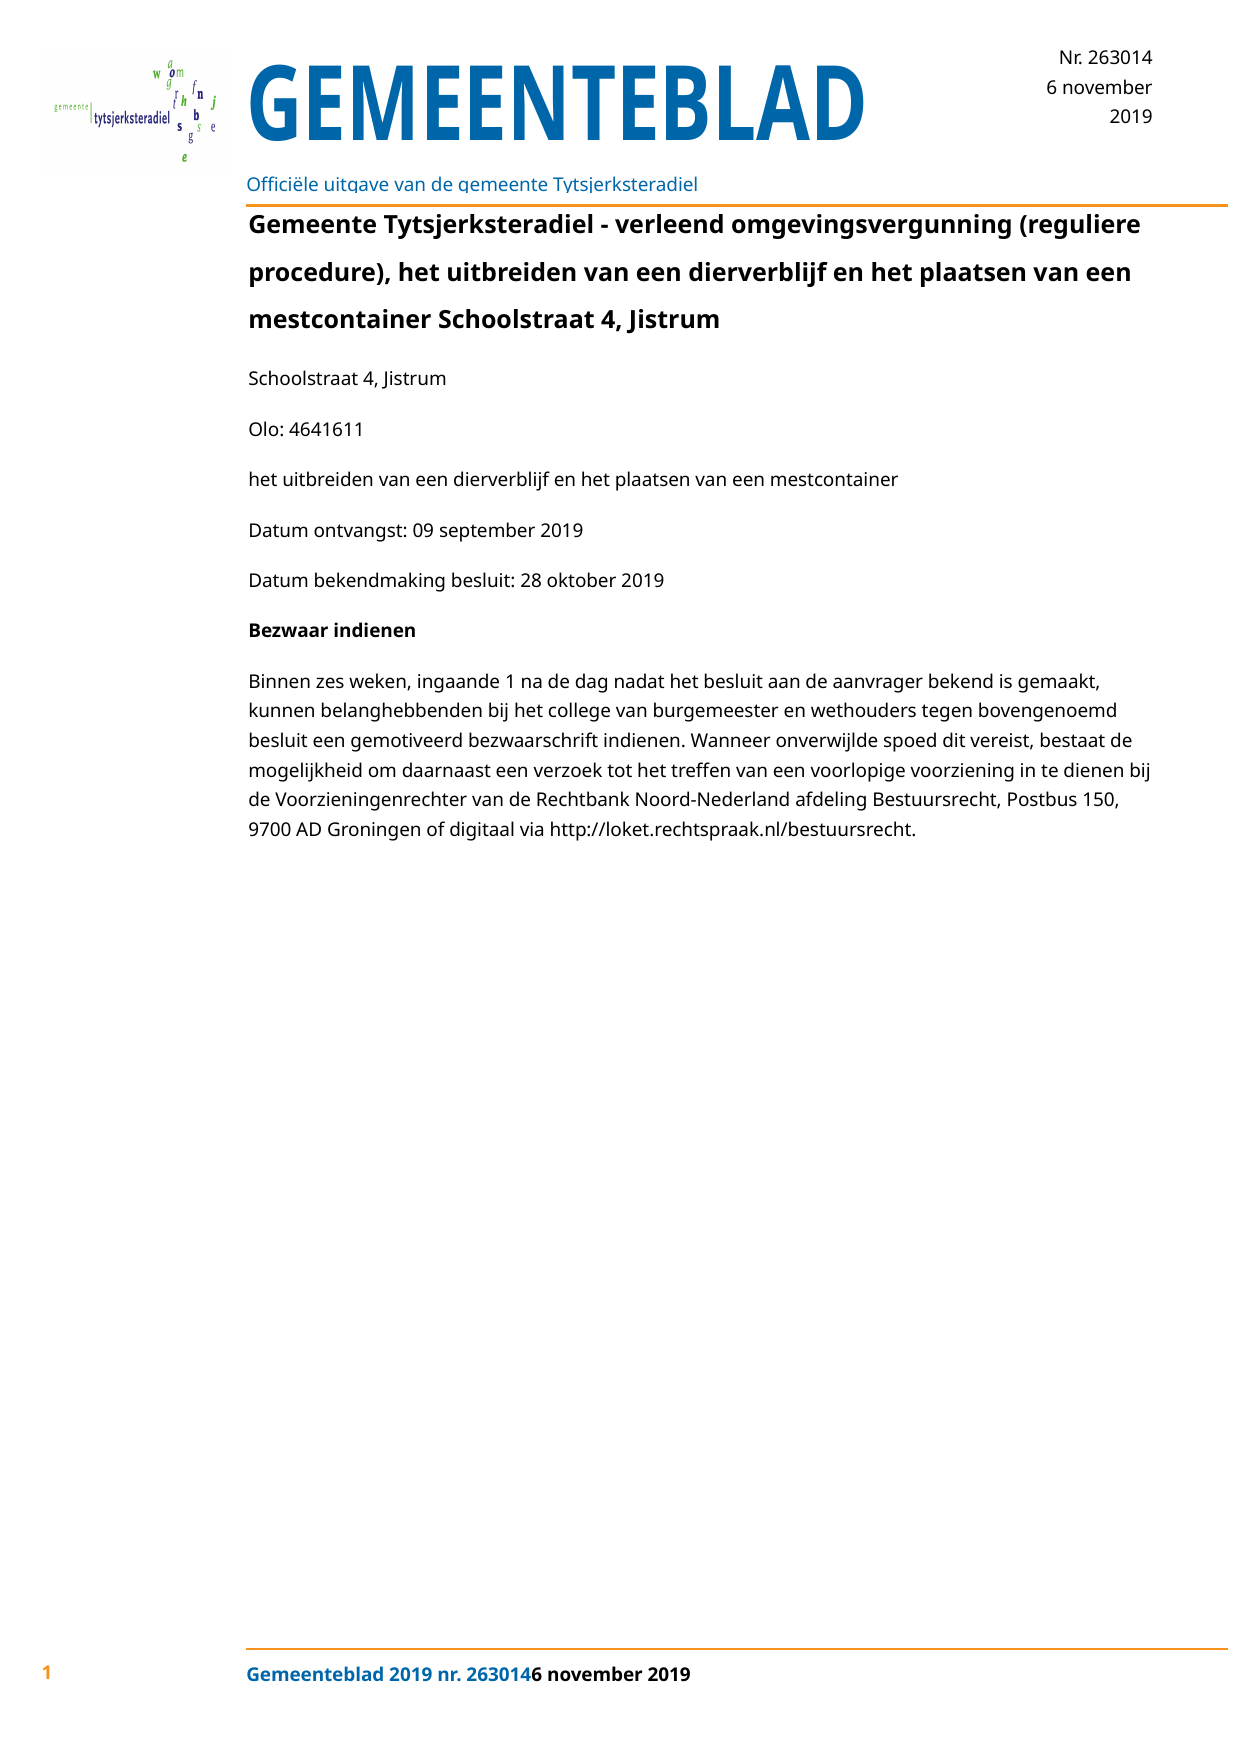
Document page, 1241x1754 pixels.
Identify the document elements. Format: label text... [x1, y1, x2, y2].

text Binnen zes weken, ingaande 1 na de dag nadat het besluit aan de aanvrager bekend is gemaakt, kunnen belanghebbenden bij het college van burgemeester en wethouders tegen bovengenoemd besluit een gemotiveerd bezwaarschrift indienen. Wanneer onverwijlde spoed dit vereist, bestaat de mogelijkheid om daarnaast een verzoek tot het treffen van een voorlopige voorziening in te dienen bij de Voorzieningenrechter van de Rechtbank Noord-Nederland afdeling Bestuursrecht, Postbus 150, 9700 AD Groningen of digitaal via http://loket.rechtspraak.nl/bestuursrecht. [248, 668, 1152, 842]
picture [41, 47, 231, 172]
text Olo: 4641611 [248, 416, 1152, 442]
text Bezwaar indienen [248, 618, 1152, 643]
text Schoolstraat 4, Jistrum [248, 366, 1152, 391]
text Gemeente Tytsjerksteradiel - verleend omgevingsvergunning (reguliere procedure), het uitbreiden van een dierverblijf en het plaatsen van een mestcontainer Schoolstraat 4, Jistrum [248, 207, 1152, 336]
text het uitbreiden van een dierverblijf en het plaatsen van een mestcontainer [248, 466, 1152, 492]
text Datum bekendmaking besluit: 28 oktober 2019 [248, 567, 1152, 593]
text Datum ontvangst: 09 september 2019 [248, 517, 1152, 542]
